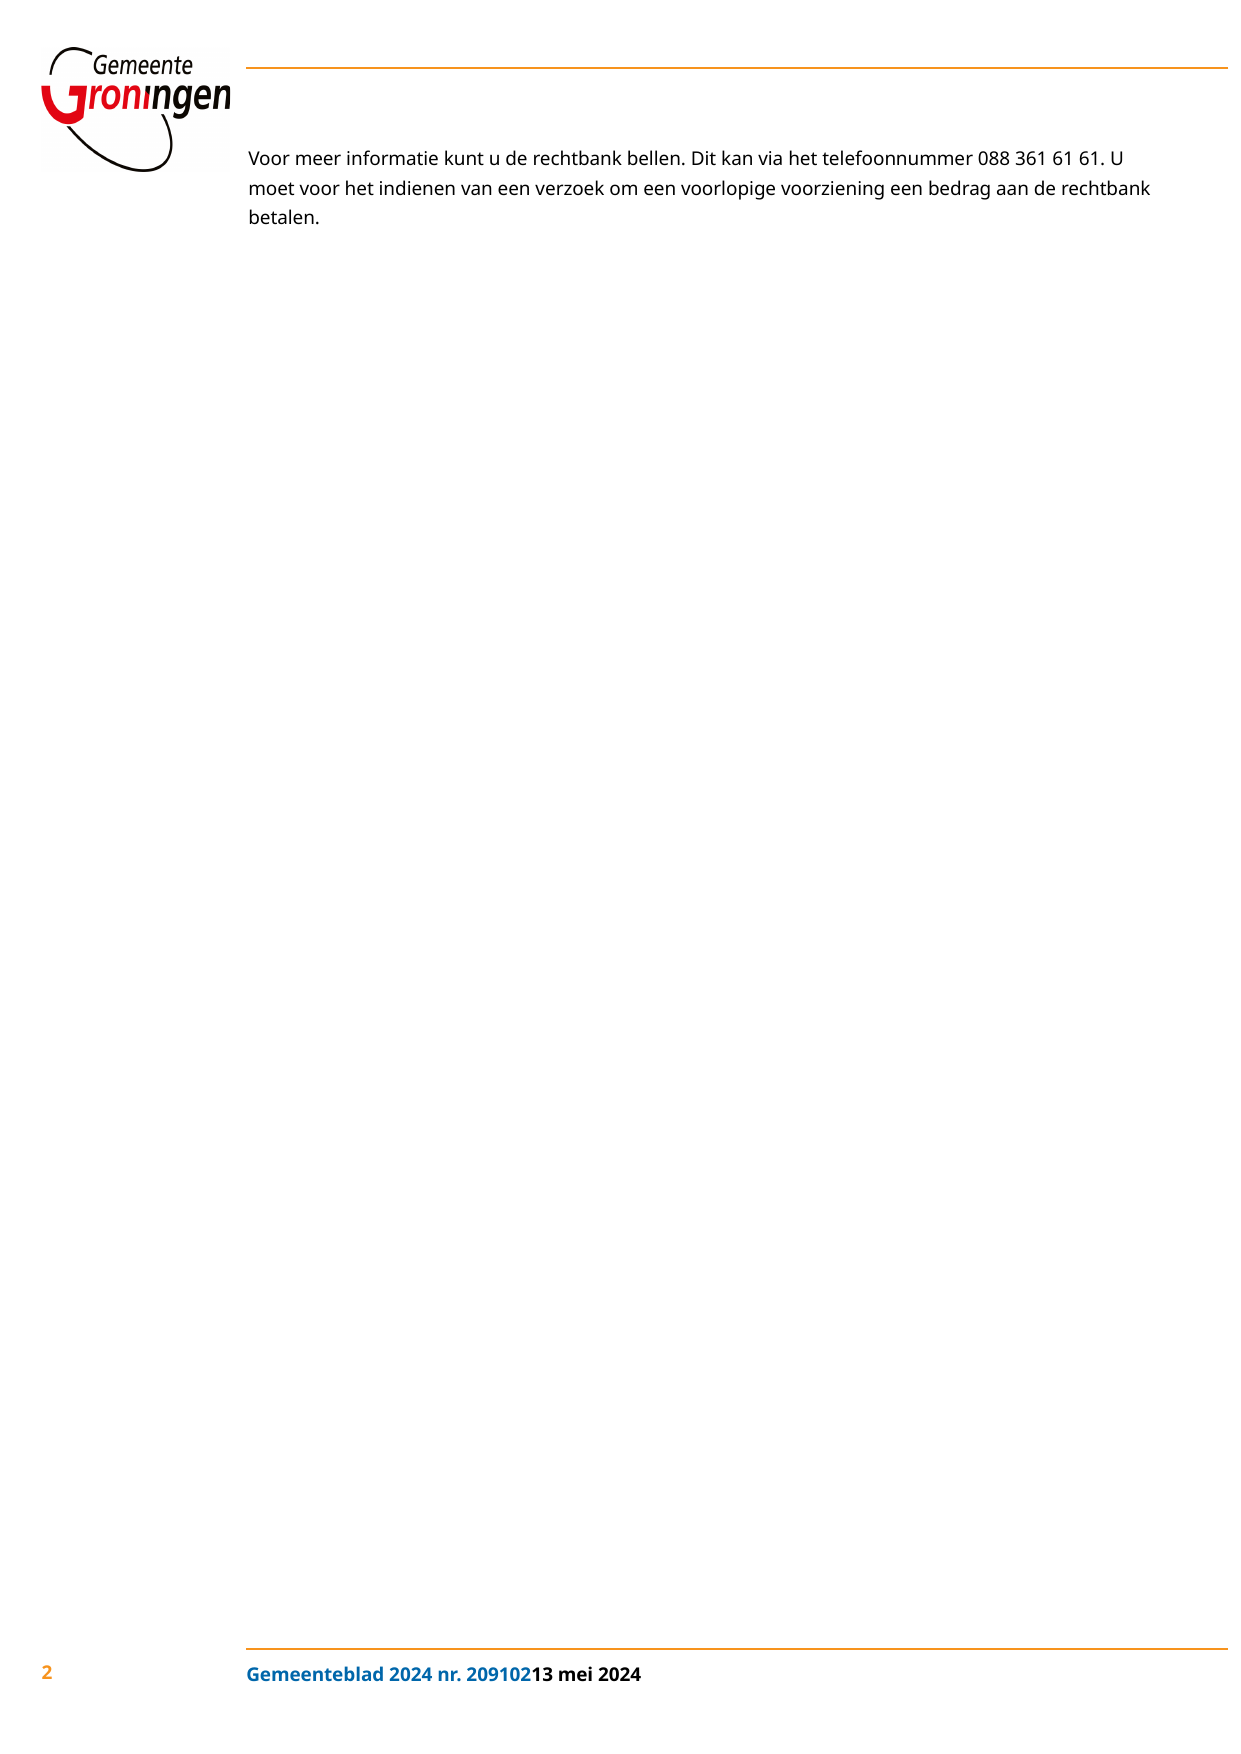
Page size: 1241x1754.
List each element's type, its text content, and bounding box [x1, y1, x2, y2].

picture [41, 47, 231, 172]
text Voor meer informatie kunt u de rechtbank bellen. Dit kan via het telefoonnummer 088 361 61 61. U moet voor het indienen van een verzoek om een voorlopige voorziening een bedrag aan de rechtbank betalen. [248, 145, 1152, 230]
